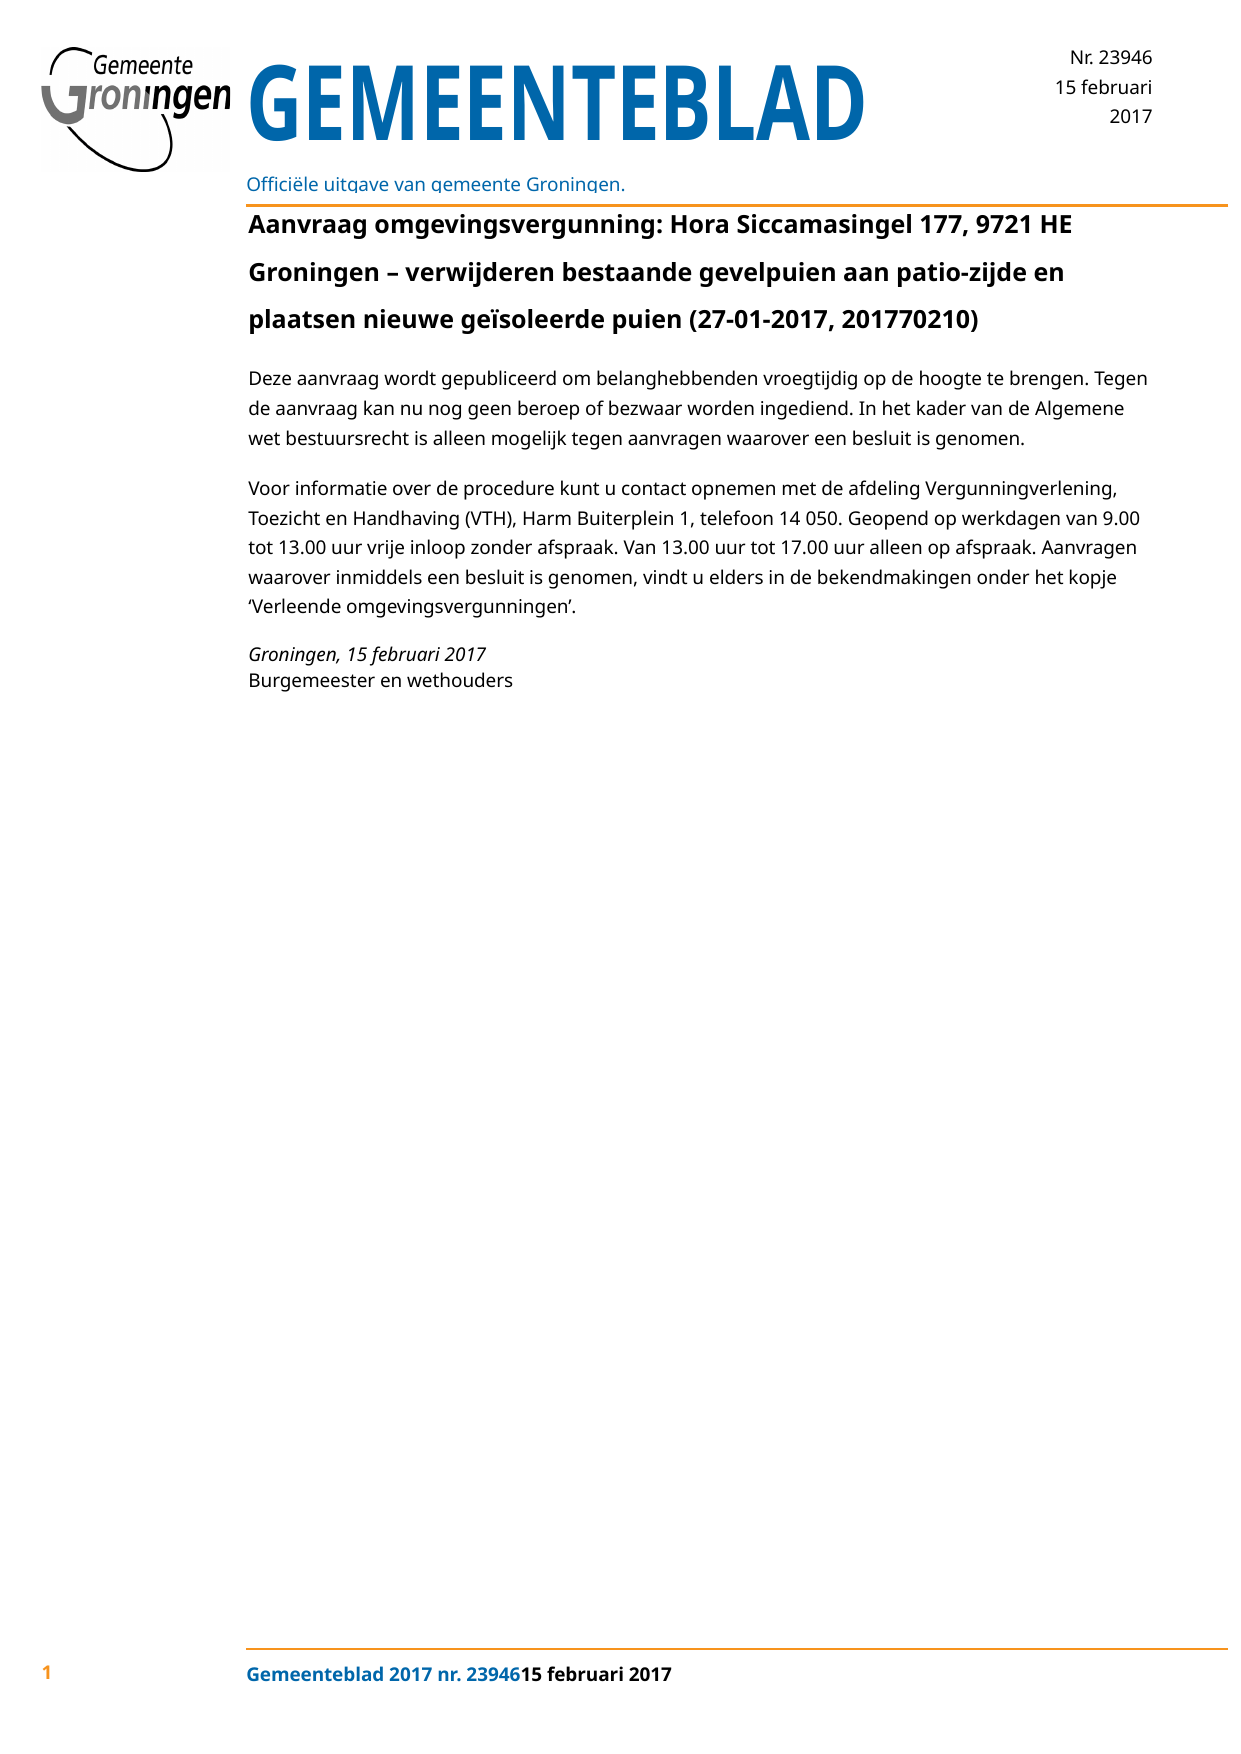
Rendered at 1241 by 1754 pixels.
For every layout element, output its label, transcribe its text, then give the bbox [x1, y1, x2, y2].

text Deze aanvraag wordt gepubliceerd om belanghebbenden vroegtijdig op de hoogte te brengen. Tegen de aanvraag kan nu nog geen beroep of bezwaar worden ingediend. In het kader van de Algemene wet bestuursrecht is alleen mogelijk tegen aanvragen waarover een besluit is genomen. [248, 366, 1152, 450]
text Aanvraag omgevingsvergunning: Hora Siccamasingel 177, 9721 HE Groningen – verwijderen bestaande gevelpuien aan patio-zijde en plaatsen nieuwe geïsoleerde puien (27-01-2017, 201770210) [248, 207, 1152, 336]
text Groningen, 15 februari 2017 [248, 641, 1152, 667]
text Burgemeester en wethouders [248, 667, 1152, 693]
picture [41, 47, 231, 172]
text Voor informatie over de procedure kunt u contact opnemen met de afdeling Vergunningverlening, Toezicht en Handhaving (VTH), Harm Buiterplein 1, telefoon 14 050. Geopend op werkdagen van 9.00 tot 13.00 uur vrije inloop zonder afspraak. Van 13.00 uur tot 17.00 uur alleen op afspraak. Aanvragen waarover inmiddels een besluit is genomen, vindt u elders in de bekendmakingen onder het kopje ‘Verleende omgevingsvergunningen’. [248, 475, 1152, 619]
